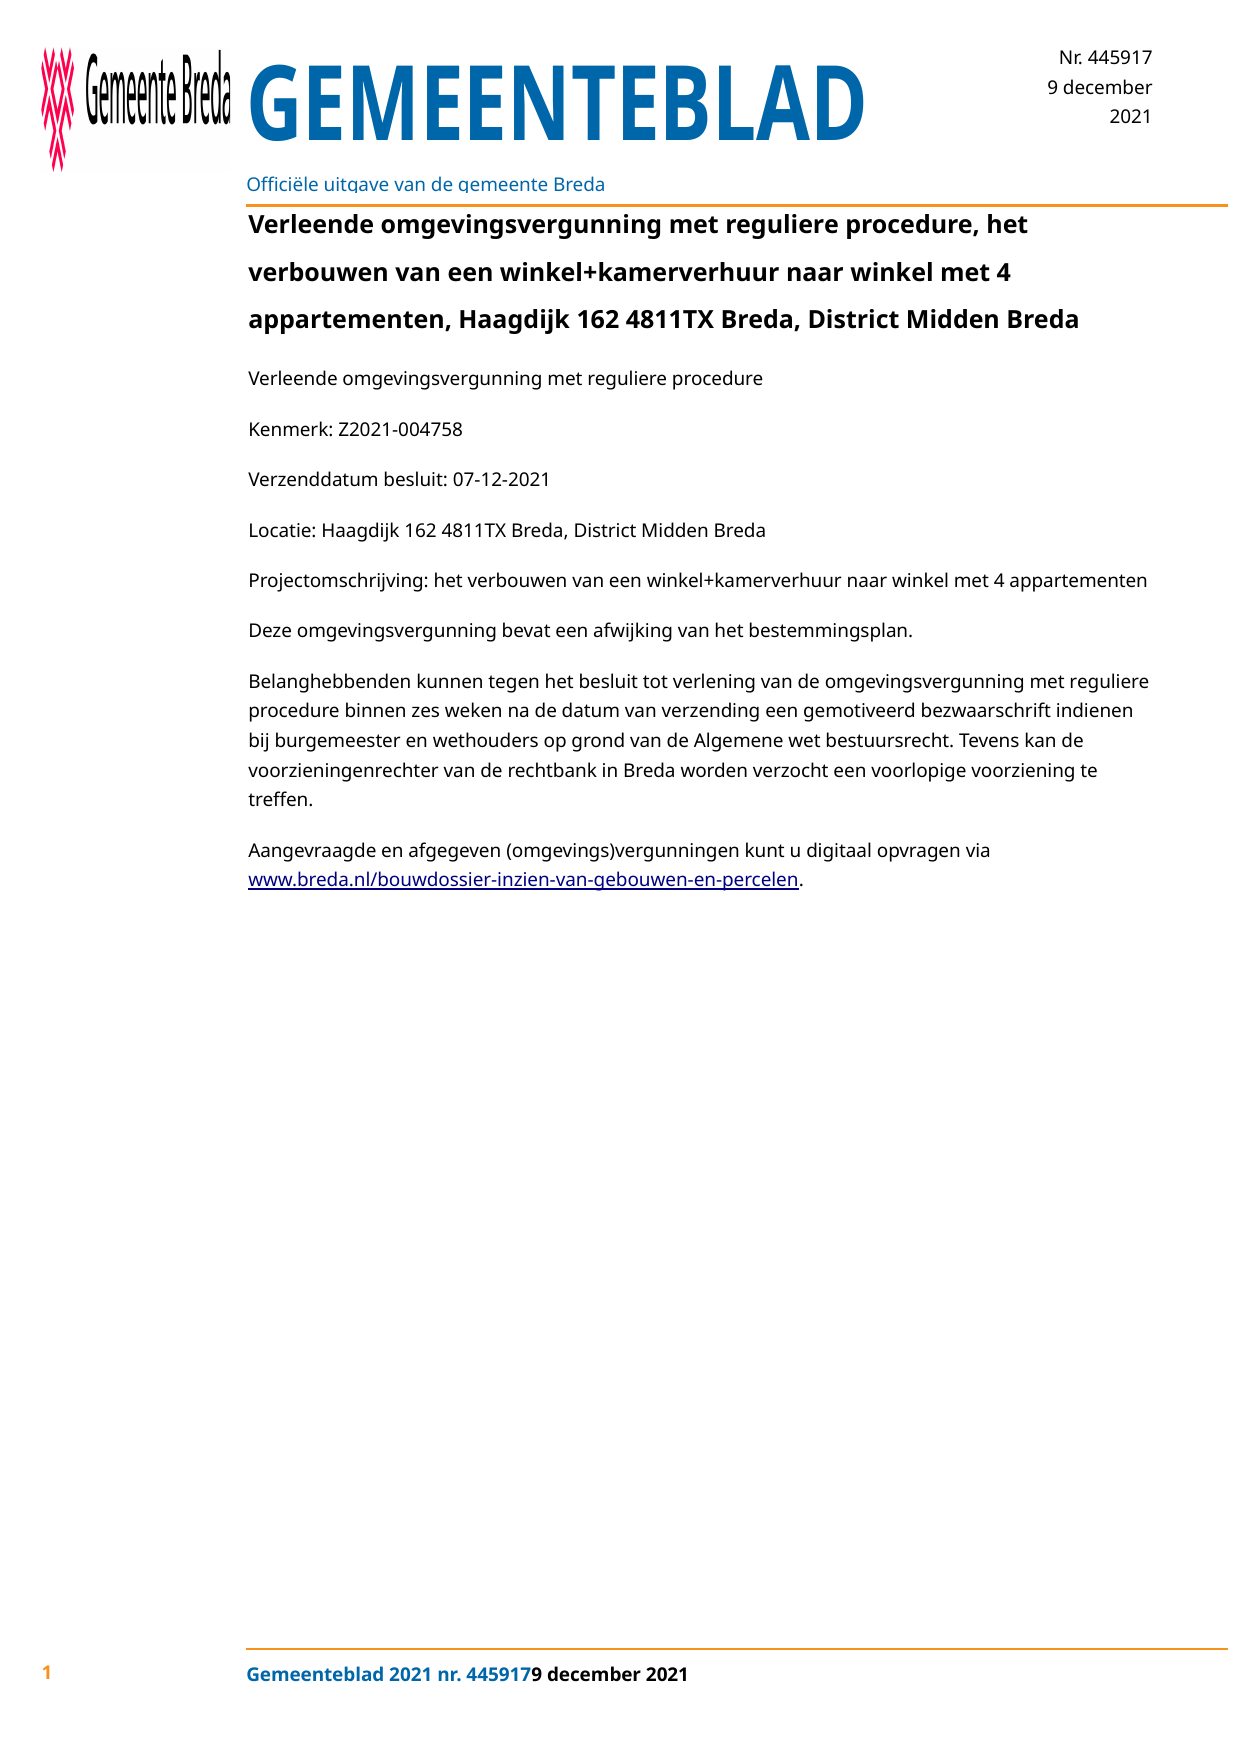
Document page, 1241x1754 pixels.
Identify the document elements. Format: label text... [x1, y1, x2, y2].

text Kenmerk: Z2021-004758 [248, 416, 1152, 442]
text Belanghebbenden kunnen tegen het besluit tot verlening van de omgevingsvergunning met reguliere procedure binnen zes weken na de datum van verzending een gemotiveerd bezwaarschrift indienen bij burgemeester en wethouders op grond van de Algemene wet bestuursrecht. Tevens kan de voorzieningenrechter van de rechtbank in Breda worden verzocht een voorlopige voorziening te treffen. [248, 668, 1152, 812]
text Verleende omgevingsvergunning met reguliere procedure, het verbouwen van een winkel+kamerverhuur naar winkel met 4 appartementen, Haagdijk 162 4811TX Breda, District Midden Breda [248, 207, 1152, 336]
text Projectomschrijving: het verbouwen van een winkel+kamerverhuur naar winkel met 4 appartementen [248, 567, 1152, 593]
text Locatie: Haagdijk 162 4811TX Breda, District Midden Breda [248, 517, 1152, 542]
text Verzenddatum besluit: 07-12-2021 [248, 466, 1152, 492]
text Verleende omgevingsvergunning met reguliere procedure [248, 366, 1152, 391]
picture [41, 47, 231, 172]
text Aangevraagde en afgegeven (omgevings)vergunningen kunt u digitaal opvragen via www.breda.nl/bouwdossier-inzien-van-gebouwen-en-percelen. [248, 837, 1152, 892]
text Deze omgevingsvergunning bevat een afwijking van het bestemmingsplan. [248, 618, 1152, 643]
